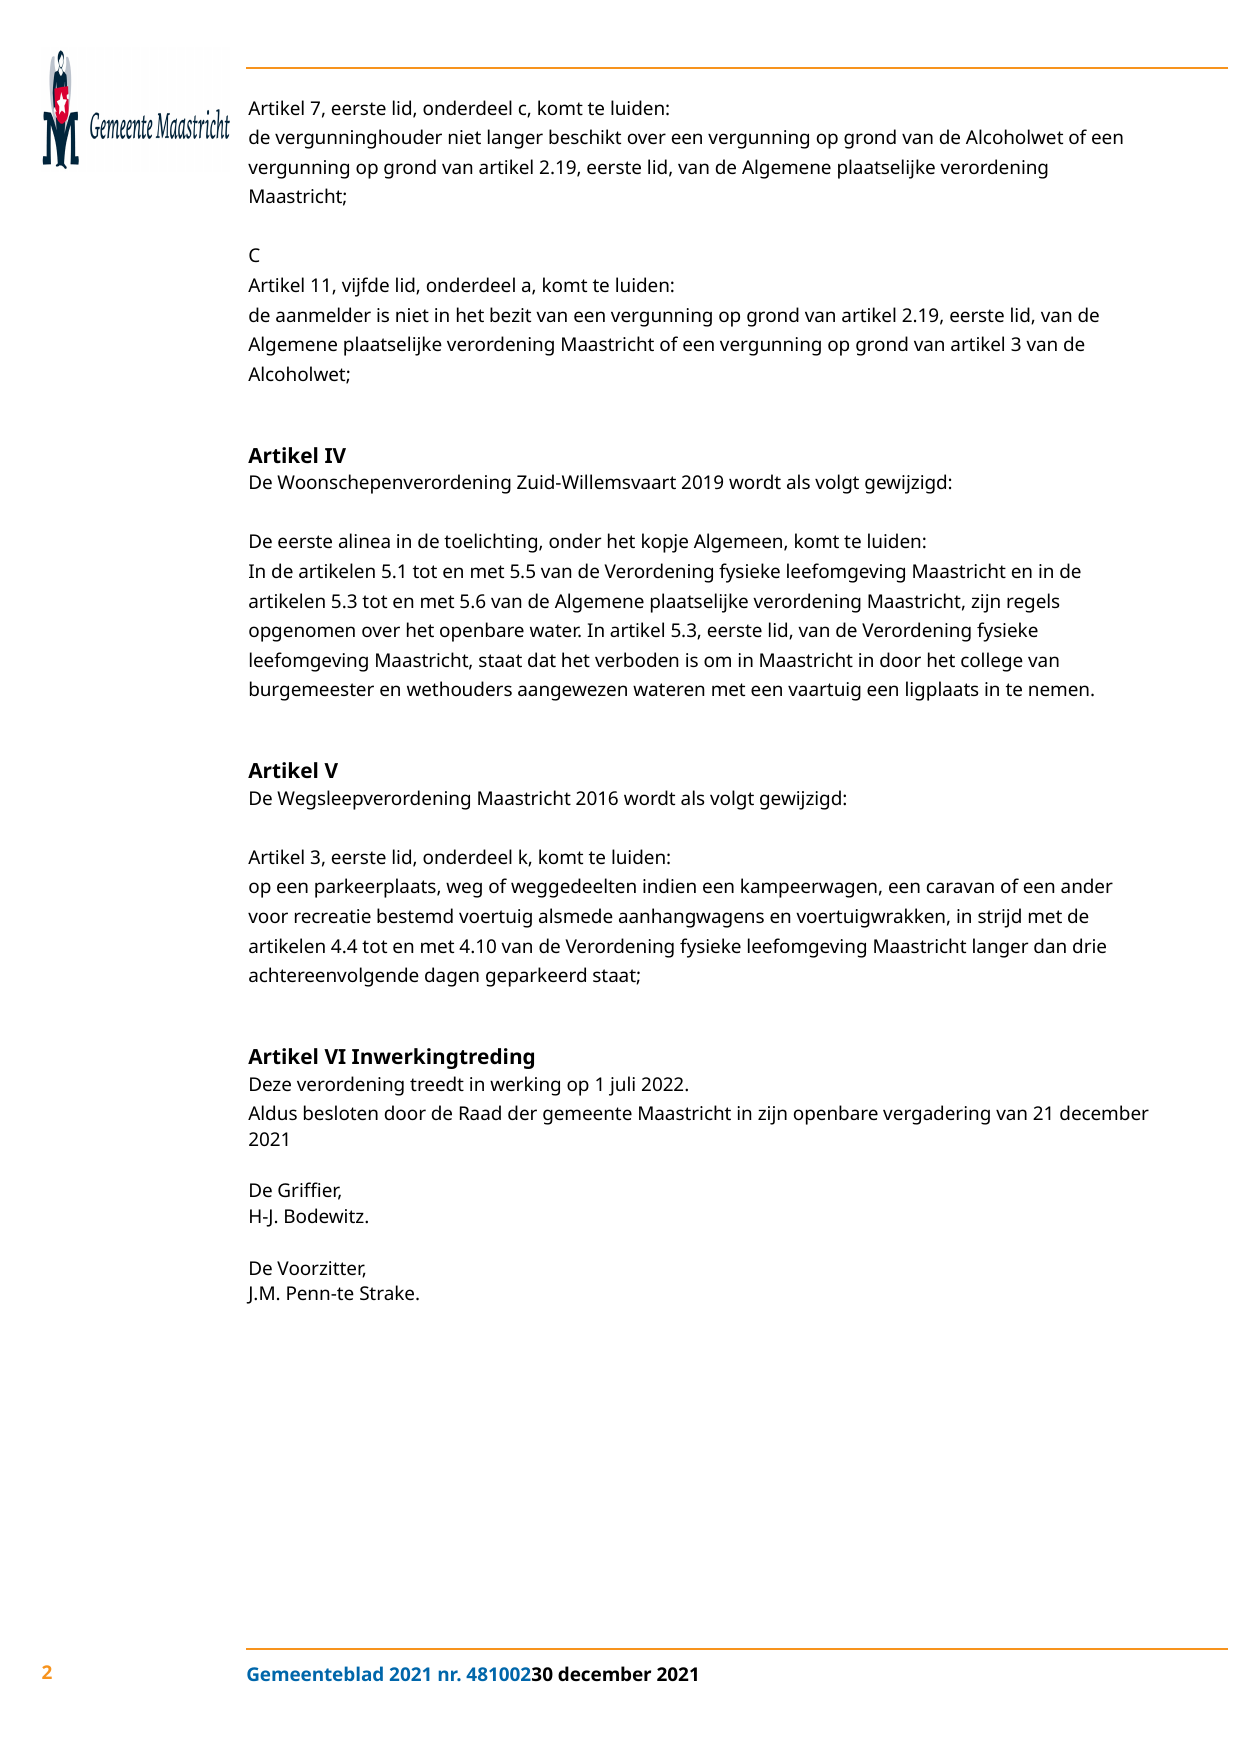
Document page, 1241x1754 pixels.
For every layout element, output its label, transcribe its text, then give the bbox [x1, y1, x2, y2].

text Artikel 3, eerste lid, onderdeel k, komt te luiden: [248, 844, 1152, 870]
text De Woonschepenverordening Zuid-Willemsvaart 2019 wordt als volgt gewijzigd: [248, 469, 1152, 495]
text Deze verordening treedt in werking op 1 juli 2022. [248, 1071, 1152, 1097]
text Aldus besloten door de Raad der gemeente Maastricht in zijn openbare vergadering van 21 december 2021 [248, 1101, 1152, 1152]
text De eerste alinea in de toelichting, onder het kopje Algemeen, komt te luiden: [248, 529, 1152, 554]
text op een parkeerplaats, weg of weggedeelten indien een kampeerwagen, een caravan of een ander voor recreatie bestemd voertuig alsmede aanhangwagens en voertuigwrakken, in strijd met de artikelen 4.4 tot en met 4.10 van de Verordening fysieke leefomgeving Maastricht langer dan drie achtereenvolgende dagen geparkeerd staat; [248, 874, 1152, 988]
text Artikel IV [248, 441, 1152, 469]
text J.M. Penn-te Strake. [248, 1281, 1152, 1306]
text de aanmelder is niet in het bezit van een vergunning op grond van artikel 2.19, eerste lid, van de Algemene plaatselijke verordening Maastricht of een vergunning op grond van artikel 3 van de Alcoholwet; [248, 302, 1152, 387]
text Artikel V [248, 757, 1152, 785]
picture [41, 47, 231, 172]
text In de artikelen 5.1 tot en met 5.5 van de Verordening fysieke leefomgeving Maastricht en in de artikelen 5.3 tot en met 5.6 van de Algemene plaatselijke verordening Maastricht, zijn regels opgenomen over het openbare water. In artikel 5.3, eerste lid, van de Verordening fysieke leefomgeving Maastricht, staat dat het verboden is om in Maastricht in door het college van burgemeester en wethouders aangewezen wateren met een vaartuig een ligplaats in te nemen. [248, 558, 1152, 702]
text De Griffier, [248, 1178, 1152, 1203]
text Artikel 7, eerste lid, onderdeel c, komt te luiden: [248, 95, 1152, 121]
text Artikel VI Inwerkingtreding [248, 1042, 1152, 1071]
text De Wegsleepverordening Maastricht 2016 wordt als volgt gewijzigd: [248, 785, 1152, 811]
text C [248, 243, 1152, 268]
text De Voorzitter, [248, 1255, 1152, 1281]
text de vergunninghouder niet langer beschikt over een vergunning op grond van de Alcoholwet of een vergunning op grond van artikel 2.19, eerste lid, van de Algemene plaatselijke verordening Maastricht; [248, 124, 1152, 209]
text Artikel 11, vijfde lid, onderdeel a, komt te luiden: [248, 272, 1152, 298]
text H-J. Bodewitz. [248, 1203, 1152, 1229]
